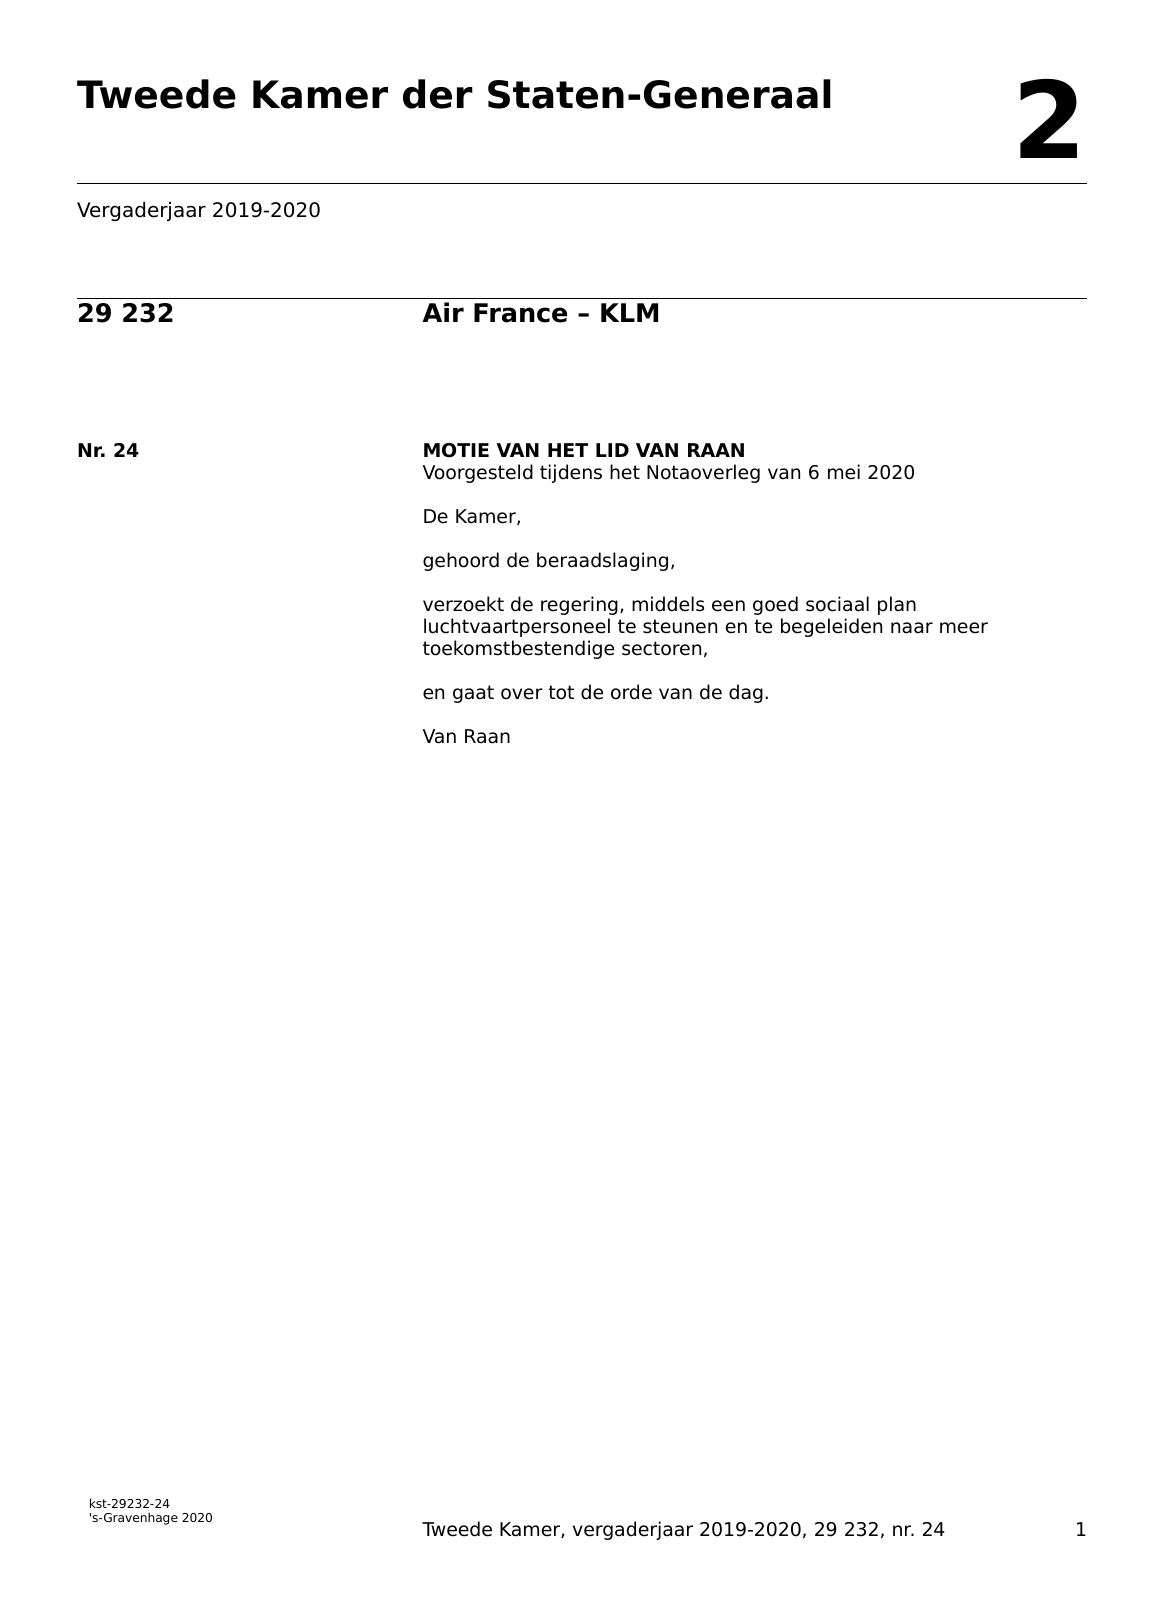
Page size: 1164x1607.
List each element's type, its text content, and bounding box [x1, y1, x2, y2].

table_header 2 [886, 59, 1087, 183]
subtitle 29 232 Air France – KLM [77, 299, 1087, 329]
text kst-29232-24 [88, 1497, 323, 1511]
text en gaat over tot de orde van de dag. [422, 682, 1087, 704]
text gehoord de beraadslaging, [422, 550, 1087, 572]
table_header Tweede Kamer der Staten-Generaal [77, 59, 886, 183]
text De Kamer, [422, 506, 1087, 528]
text Voorgesteld tijdens het Notaoverleg van 6 mei 2020 [422, 462, 1087, 484]
text 's-Gravenhage 2020 [88, 1511, 323, 1525]
subtitle Nr. 24 MOTIE VAN HET LID VAN RAAN [77, 440, 1087, 462]
table_cell Vergaderjaar 2019-2020 [77, 184, 1087, 298]
text Van Raan [422, 726, 1087, 748]
text verzoekt de regering, middels een goed sociaal plan luchtvaartpersoneel te steunen en te begeleiden naar meer toekomstbestendige sectoren, [422, 594, 1087, 660]
